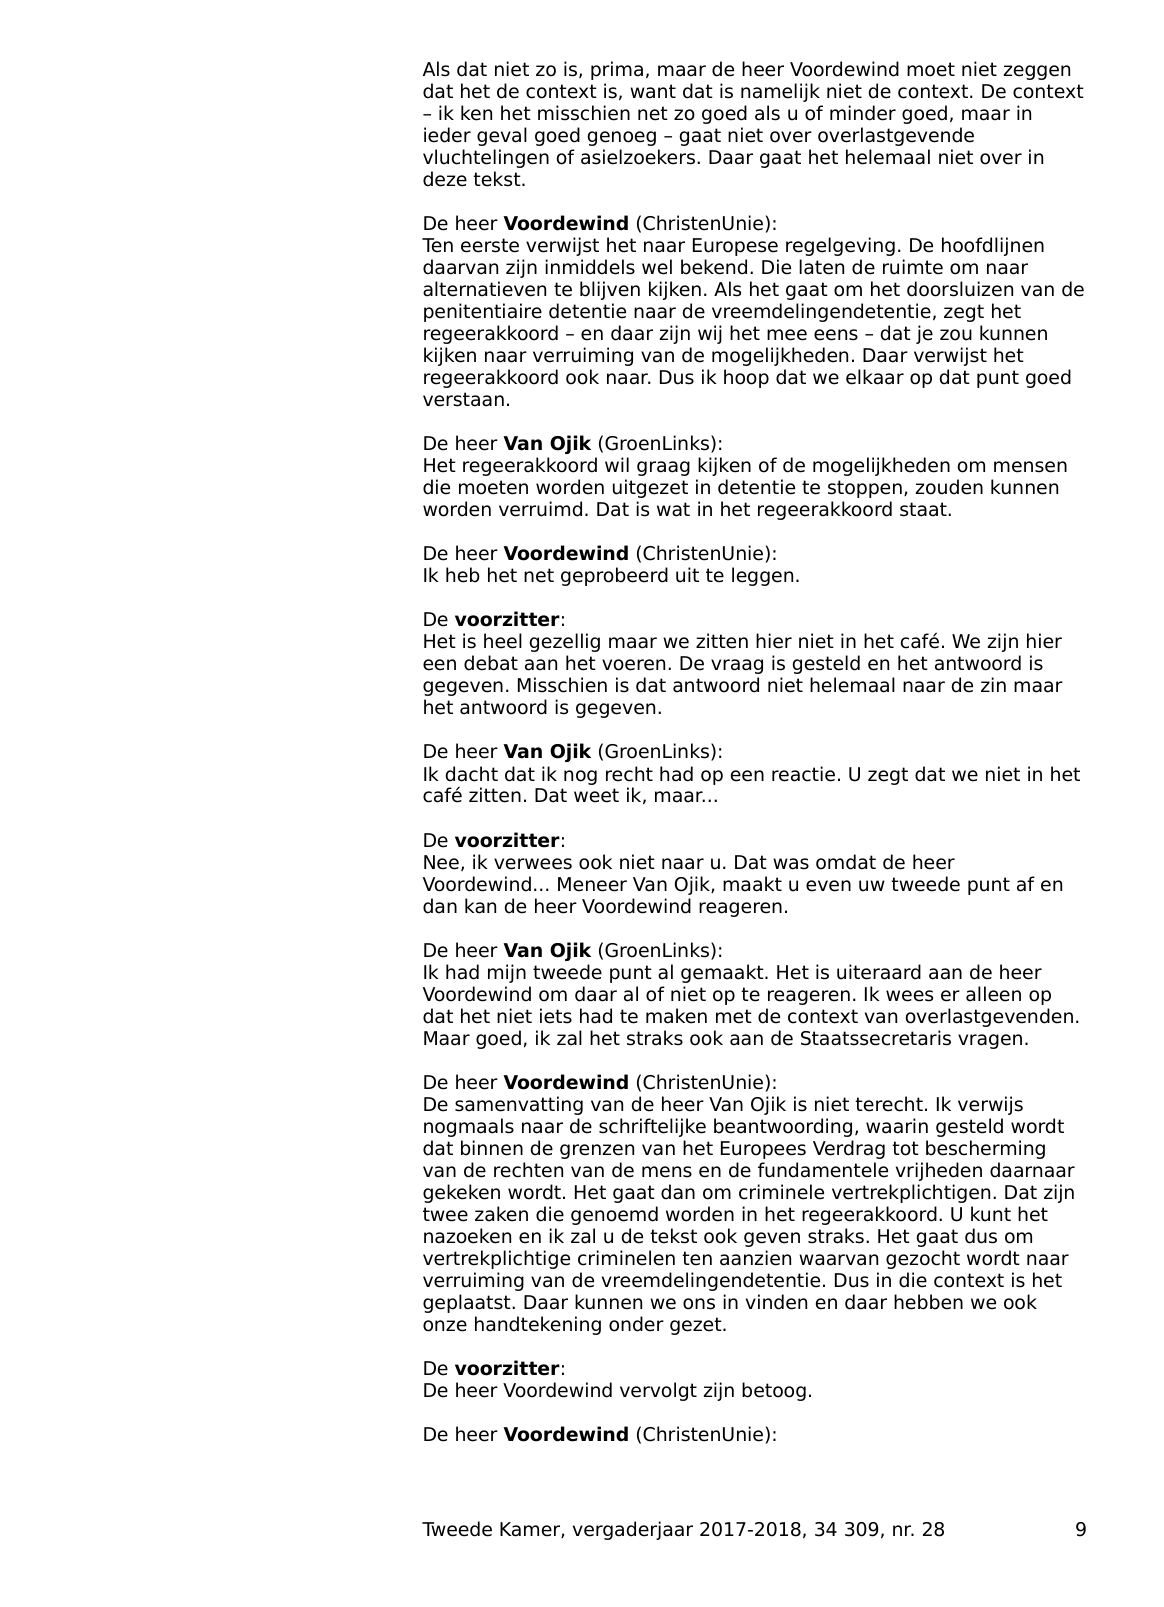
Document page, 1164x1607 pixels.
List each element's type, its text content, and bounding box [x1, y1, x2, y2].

text De heer Voordewind (ChristenUnie): [422, 1072, 1087, 1094]
text Ik had mijn tweede punt al gemaakt. Het is uiteraard aan de heer Voordewind om daar al of niet op te reageren. Ik wees er alleen op dat het niet iets had te maken met de context van overlastgevenden. Maar goed, ik zal het straks ook aan de Staatssecretaris vragen. [422, 962, 1087, 1049]
text Ten eerste verwijst het naar Europese regelgeving. De hoofdlijnen daarvan zijn inmiddels wel bekend. Die laten de ruimte om naar alternatieven te blijven kijken. Als het gaat om het doorsluizen van de penitentiaire detentie naar de vreemdelingendetentie, zegt het regeerakkoord – en daar zijn wij het mee eens – dat je zou kunnen kijken naar verruiming van de mogelijkheden. Daar verwijst het regeerakkoord ook naar. Dus ik hoop dat we elkaar op dat punt goed verstaan. [422, 235, 1087, 411]
text De voorzitter: [422, 829, 1087, 852]
text De heer Voordewind (ChristenUnie): [422, 1424, 1087, 1446]
text De heer Voordewind vervolgt zijn betoog. [422, 1380, 1087, 1402]
text De heer Voordewind (ChristenUnie): [422, 213, 1087, 235]
text Het is heel gezellig maar we zitten hier niet in het café. We zijn hier een debat aan het voeren. De vraag is gesteld en het antwoord is gegeven. Misschien is dat antwoord niet helemaal naar de zin maar het antwoord is gegeven. [422, 631, 1087, 719]
text Als dat niet zo is, prima, maar de heer Voordewind moet niet zeggen dat het de context is, want dat is namelijk niet de context. De context – ik ken het misschien net zo goed als u of minder goed, maar in ieder geval goed genoeg – gaat niet over overlastgevende vluchtelingen of asielzoekers. Daar gaat het helemaal niet over in deze tekst. [422, 59, 1087, 191]
text Het regeerakkoord wil graag kijken of de mogelijkheden om mensen die moeten worden uitgezet in detentie te stoppen, zouden kunnen worden verruimd. Dat is wat in het regeerakkoord staat. [422, 455, 1087, 521]
text De voorzitter: [422, 1358, 1087, 1380]
text Nee, ik verwees ook niet naar u. Dat was omdat de heer Voordewind... Meneer Van Ojik, maakt u even uw tweede punt af en dan kan de heer Voordewind reageren. [422, 852, 1087, 917]
text Ik heb het net geprobeerd uit te leggen. [422, 565, 1087, 587]
text De samenvatting van de heer Van Ojik is niet terecht. Ik verwijs nogmaals naar de schriftelijke beantwoording, waarin gesteld wordt dat binnen de grenzen van het Europees Verdrag tot bescherming van de rechten van de mens en de fundamentele vrijheden daarnaar gekeken wordt. Het gaat dan om criminele vertrekplichtigen. Dat zijn twee zaken die genoemd worden in het regeerakkoord. U kunt het nazoeken en ik zal u de tekst ook geven straks. Het gaat dus om vertrekplichtige criminelen ten aanzien waarvan gezocht wordt naar verruiming van de vreemdelingendetentie. Dus in die context is het geplaatst. Daar kunnen we ons in vinden en daar hebben we ook onze handtekening onder gezet. [422, 1094, 1087, 1336]
text De voorzitter: [422, 609, 1087, 631]
text Ik dacht dat ik nog recht had op een reactie. U zegt dat we niet in het café zitten. Dat weet ik, maar... [422, 763, 1087, 807]
text De heer Van Ojik (GroenLinks): [422, 741, 1087, 763]
text De heer Voordewind (ChristenUnie): [422, 543, 1087, 565]
text De heer Van Ojik (GroenLinks): [422, 433, 1087, 455]
text De heer Van Ojik (GroenLinks): [422, 940, 1087, 962]
